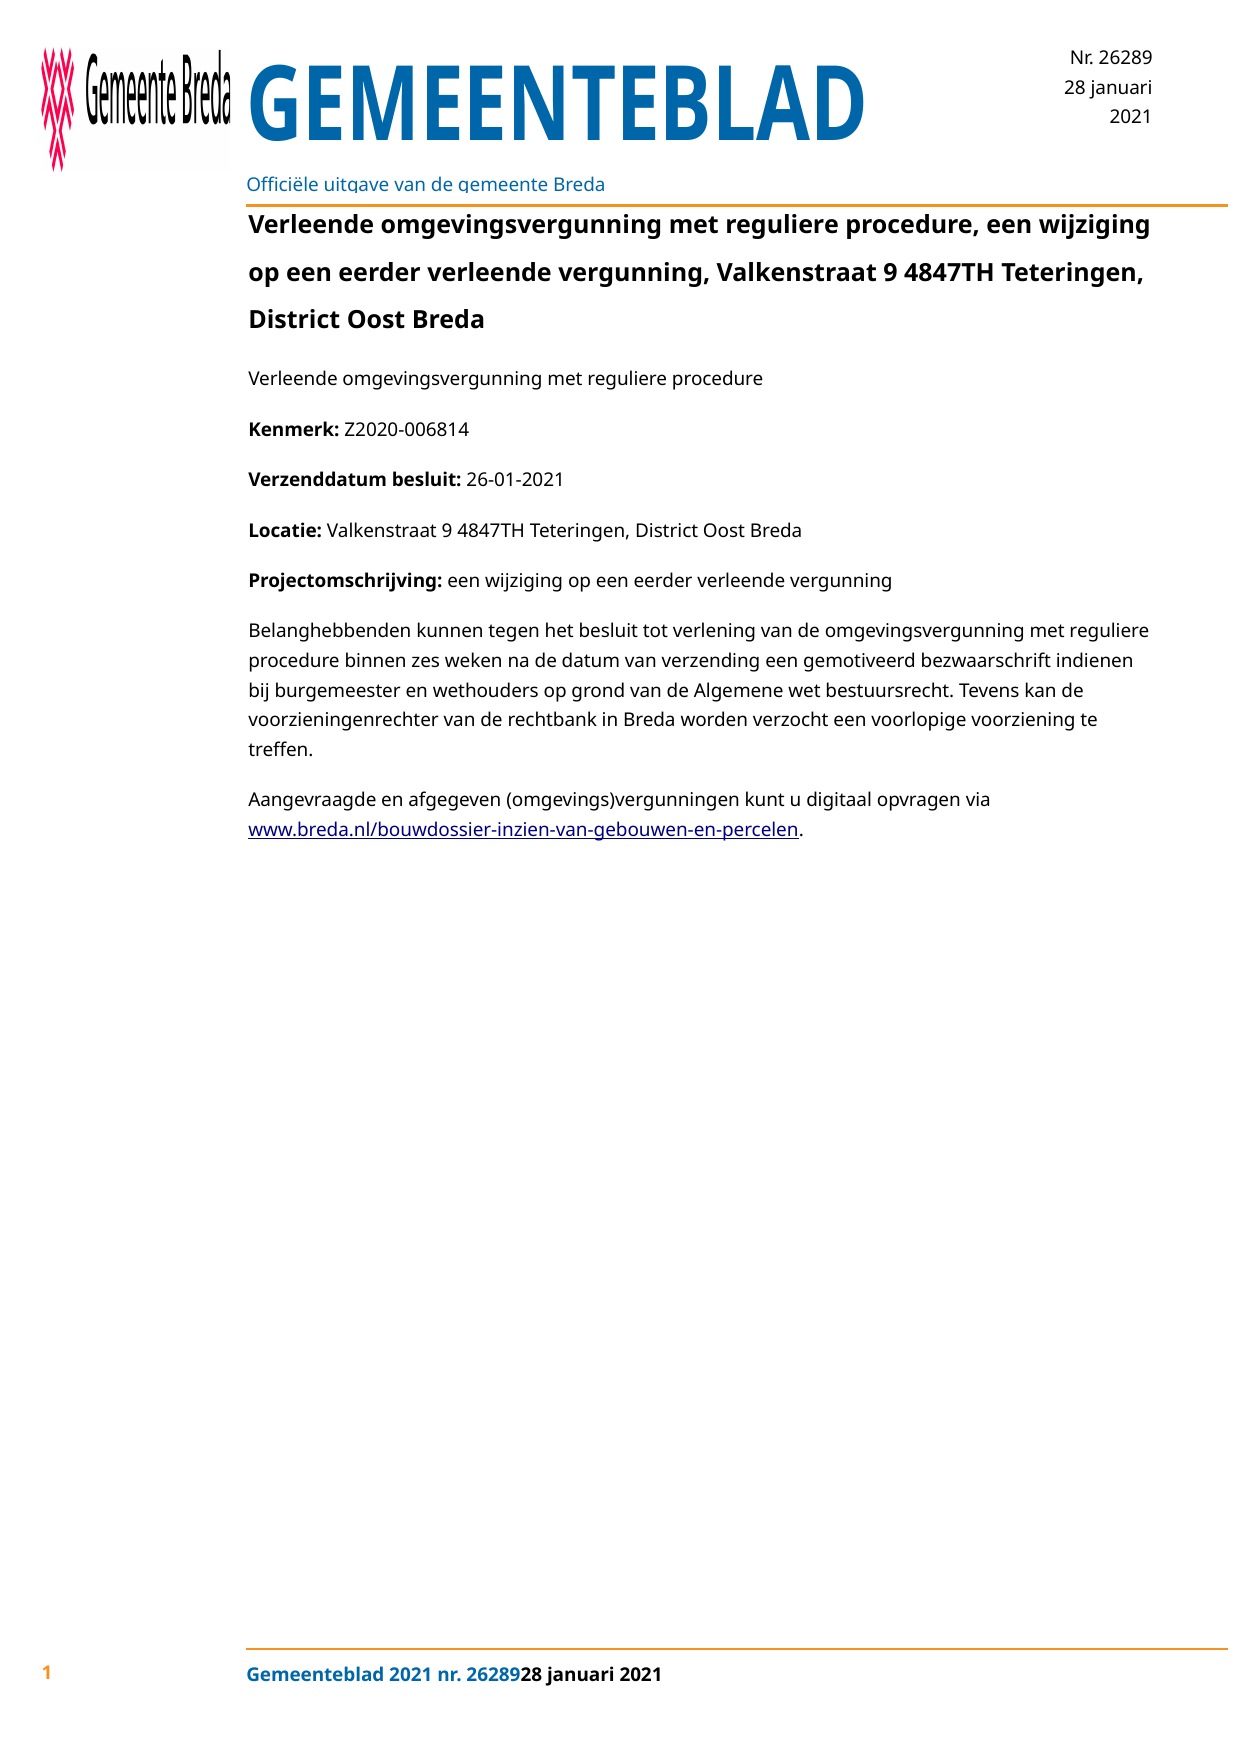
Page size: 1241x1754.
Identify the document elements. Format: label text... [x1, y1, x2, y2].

text Verleende omgevingsvergunning met reguliere procedure, een wijziging op een eerder verleende vergunning, Valkenstraat 9 4847TH Teteringen, District Oost Breda [248, 207, 1152, 336]
text Verzenddatum besluit: 26-01-2021 [248, 466, 1152, 492]
picture [41, 47, 231, 172]
text Locatie: Valkenstraat 9 4847TH Teteringen, District Oost Breda [248, 517, 1152, 542]
text Kenmerk: Z2020-006814 [248, 416, 1152, 442]
text Projectomschrijving: een wijziging op een eerder verleende vergunning [248, 567, 1152, 593]
text Verleende omgevingsvergunning met reguliere procedure [248, 366, 1152, 391]
text Aangevraagde en afgegeven (omgevings)vergunningen kunt u digitaal opvragen via www.breda.nl/bouwdossier-inzien-van-gebouwen-en-percelen. [248, 786, 1152, 842]
text Belanghebbenden kunnen tegen het besluit tot verlening van de omgevingsvergunning met reguliere procedure binnen zes weken na de datum van verzending een gemotiveerd bezwaarschrift indienen bij burgemeester en wethouders op grond van de Algemene wet bestuursrecht. Tevens kan de voorzieningenrechter van de rechtbank in Breda worden verzocht een voorlopige voorziening te treffen. [248, 618, 1152, 762]
